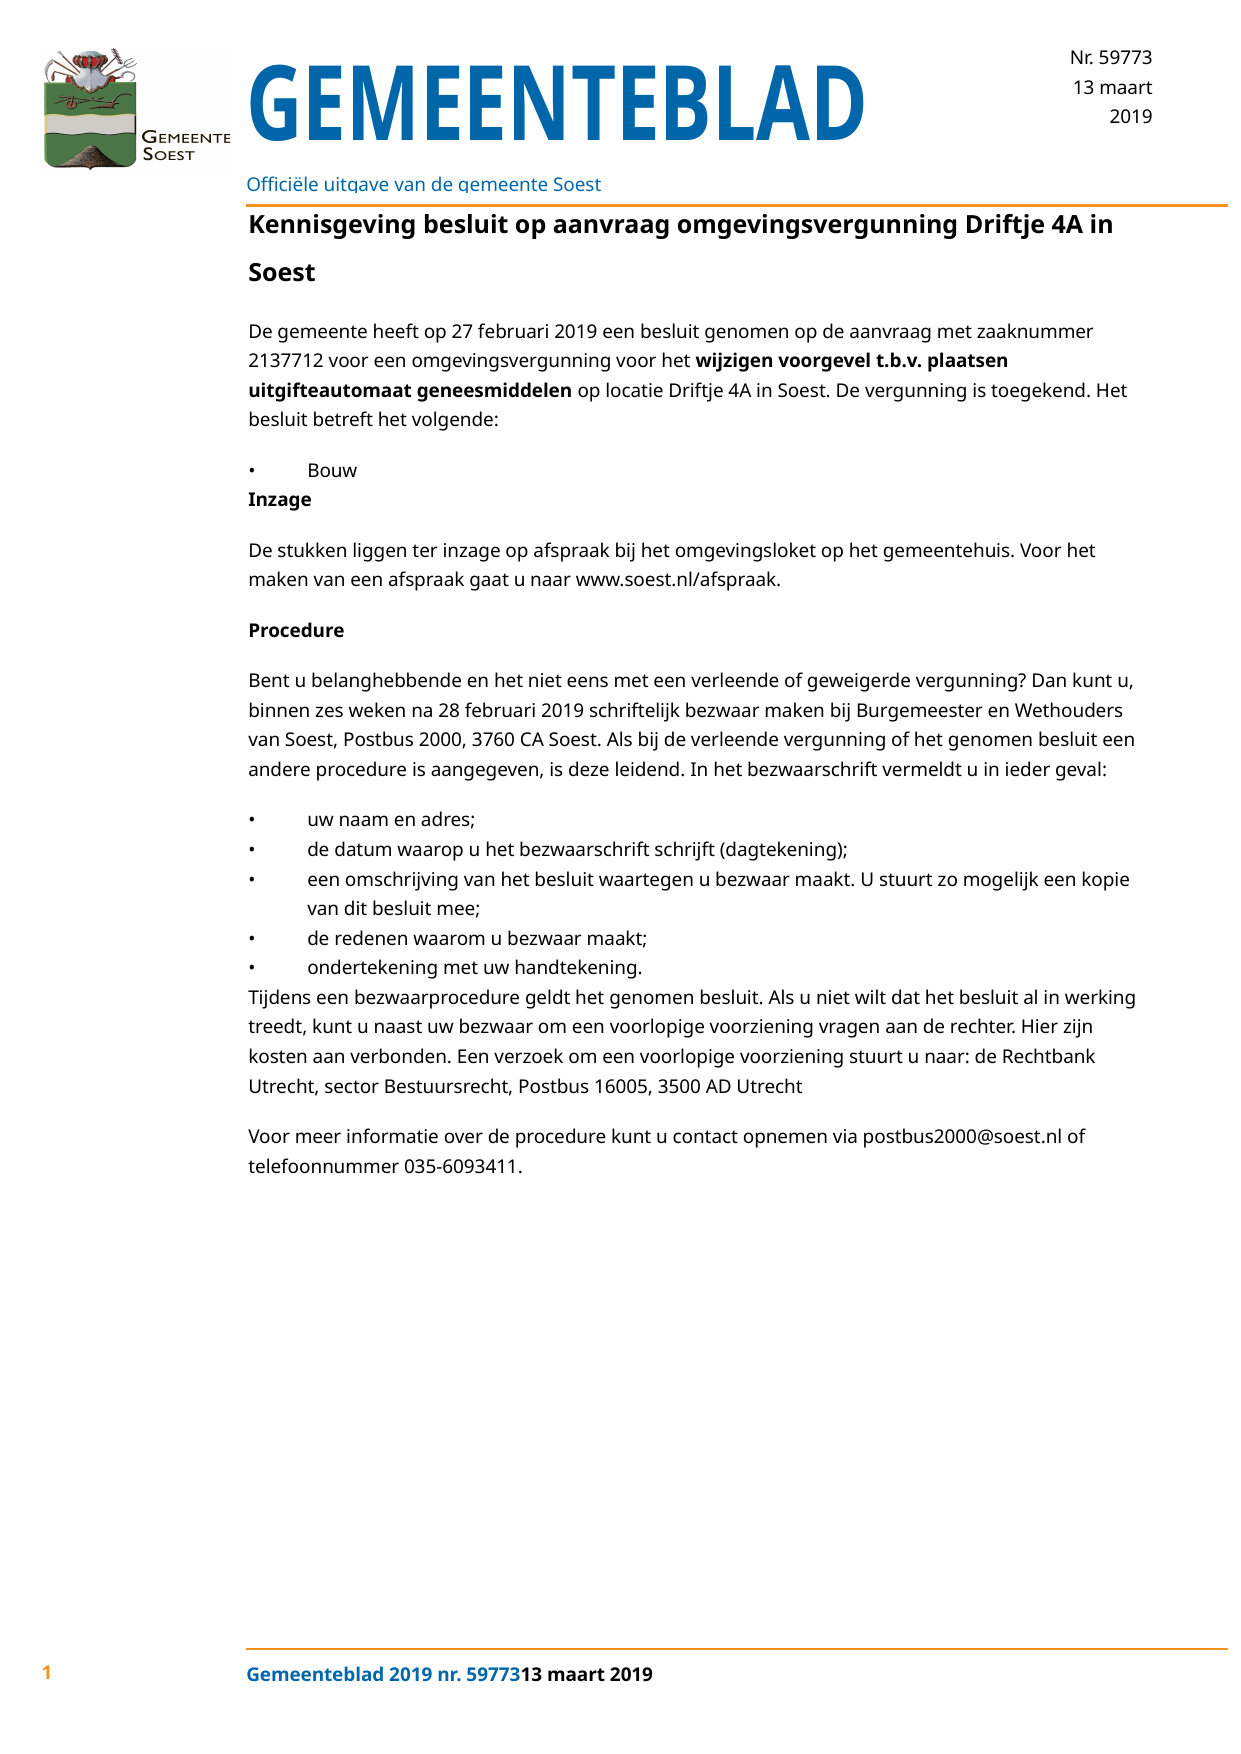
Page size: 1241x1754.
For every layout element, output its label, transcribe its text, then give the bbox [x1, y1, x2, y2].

list Bouw [248, 457, 1152, 483]
list de redenen waarom u bezwaar maakt; [248, 925, 1152, 951]
list uw naam en adres; [248, 807, 1152, 832]
text Inzage [248, 487, 1152, 512]
text Voor meer informatie over de procedure kunt u contact opnemen via postbus2000@soest.nl of telefoonnummer 035-6093411. [248, 1123, 1152, 1179]
list een omschrijving van het besluit waartegen u bezwaar maakt. U stuurt zo mogelijk een kopie van dit besluit mee; [248, 866, 1152, 921]
text Procedure [248, 617, 1152, 643]
text Bent u belanghebbende en het niet eens met een verleende of geweigerde vergunning? Dan kunt u, binnen zes weken na 28 februari 2019 schriftelijk bezwaar maken bij Burgemeester en Wethouders van Soest, Postbus 2000, 3760 CA Soest. Als bij de verleende vergunning of het genomen besluit een andere procedure is aangegeven, is deze leidend. In het bezwaarschrift vermeldt u in ieder geval: [248, 667, 1152, 782]
text De stukken liggen ter inzage op afspraak bij het omgevingsloket op het gemeentehuis. Voor het maken van een afspraak gaat u naar www.soest.nl/afspraak. [248, 537, 1152, 592]
list ondertekening met uw handtekening. [248, 954, 1152, 980]
list de datum waarop u het bezwaarschrift schrijft (dagtekening); [248, 836, 1152, 862]
text Tijdens een bezwaarprocedure geldt het genomen besluit. Als u niet wilt dat het besluit al in werking treedt, kunt u naast uw bezwaar om een voorlopige voorziening vragen aan de rechter. Hier zijn kosten aan verbonden. Een verzoek om een voorlopige voorziening stuurt u naar: de Rechtbank Utrecht, sector Bestuursrecht, Postbus 16005, 3500 AD Utrecht [248, 984, 1152, 1099]
text Kennisgeving besluit op aanvraag omgevingsvergunning Driftje 4A in Soest [248, 207, 1152, 288]
picture [41, 47, 231, 172]
text De gemeente heeft op 27 februari 2019 een besluit genomen op de aanvraag met zaaknummer 2137712 voor een omgevingsvergunning voor het wijzigen voorgevel t.b.v. plaatsen uitgifteautomaat geneesmiddelen op locatie Driftje 4A in Soest. De vergunning is toegekend. Het besluit betreft het volgende: [248, 318, 1152, 432]
